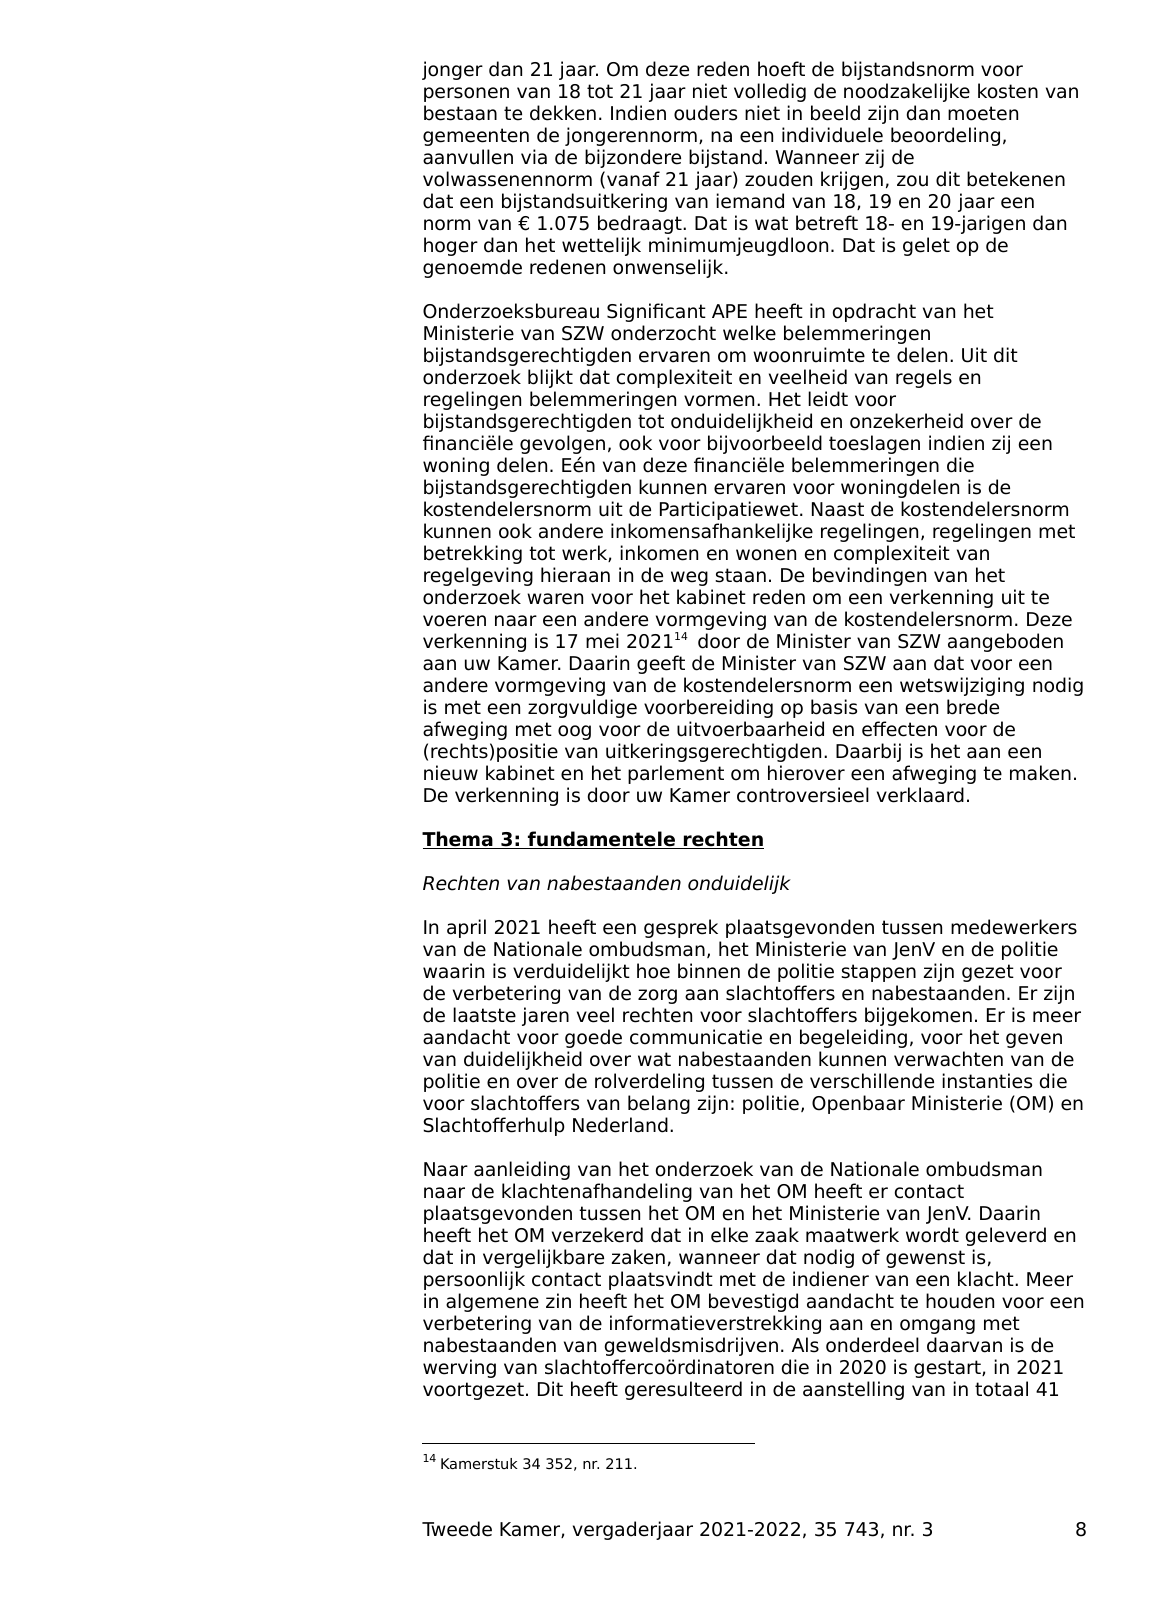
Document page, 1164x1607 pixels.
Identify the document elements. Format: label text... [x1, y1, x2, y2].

text Naar aanleiding van het onderzoek van de Nationale ombudsman naar de klachtenafhandeling van het OM heeft er contact plaatsgevonden tussen het OM en het Ministerie van JenV. Daarin heeft het OM verzekerd dat in elke zaak maatwerk wordt geleverd en dat in vergelijkbare zaken, wanneer dat nodig of gewenst is, persoonlijk contact plaatsvindt met de indiener van een klacht. Meer in algemene zin heeft het OM bevestigd aandacht te houden voor een verbetering van de informatieverstrekking aan en omgang met nabestaanden van geweldsmisdrijven. Als onderdeel daarvan is de werving van slachtoffercoördinatoren die in 2020 is gestart, in 2021 voortgezet. Dit heeft geresulteerd in de aanstelling van in totaal 41 [422, 1159, 1087, 1401]
text Kamerstuk 34 352, nr. 211. [422, 1452, 1087, 1474]
subtitle Thema 3: fundamentele rechten [422, 829, 1087, 851]
text jonger dan 21 jaar. Om deze reden hoeft de bijstandsnorm voor personen van 18 tot 21 jaar niet volledig de noodzakelijke kosten van bestaan te dekken. Indien ouders niet in beeld zijn dan moeten gemeenten de jongerennorm, na een individuele beoordeling, aanvullen via de bijzondere bijstand. Wanneer zij de volwassenennorm (vanaf 21 jaar) zouden krijgen, zou dit betekenen dat een bijstandsuitkering van iemand van 18, 19 en 20 jaar een norm van € 1.075 bedraagt. Dat is wat betreft 18- en 19-jarigen dan hoger dan het wettelijk minimumjeugdloon. Dat is gelet op de genoemde redenen onwenselijk. [422, 59, 1087, 279]
subtitle Rechten van nabestaanden onduidelijk [422, 873, 1087, 895]
text In april 2021 heeft een gesprek plaatsgevonden tussen medewerkers van de Nationale ombudsman, het Ministerie van JenV en de politie waarin is verduidelijkt hoe binnen de politie stappen zijn gezet voor de verbetering van de zorg aan slachtoffers en nabestaanden. Er zijn de laatste jaren veel rechten voor slachtoffers bijgekomen. Er is meer aandacht voor goede communicatie en begeleiding, voor het geven van duidelijkheid over wat nabestaanden kunnen verwachten van de politie en over de rolverdeling tussen de verschillende instanties die voor slachtoffers van belang zijn: politie, Openbaar Ministerie (OM) en Slachtofferhulp Nederland. [422, 917, 1087, 1137]
text Onderzoeksbureau Significant APE heeft in opdracht van het Ministerie van SZW onderzocht welke belemmeringen bijstandsgerechtigden ervaren om woonruimte te delen. Uit dit onderzoek blijkt dat complexiteit en veelheid van regels en regelingen belemmeringen vormen. Het leidt voor bijstandsgerechtigden tot onduidelijkheid en onzekerheid over de financiële gevolgen, ook voor bijvoorbeeld toeslagen indien zij een woning delen. Eén van deze financiële belemmeringen die bijstandsgerechtigden kunnen ervaren voor woningdelen is de kostendelersnorm uit de Participatiewet. Naast de kostendelersnorm kunnen ook andere inkomensafhankelijke regelingen, regelingen met betrekking tot werk, inkomen en wonen en complexiteit van regelgeving hieraan in de weg staan. De bevindingen van het onderzoek waren voor het kabinet reden om een verkenning uit te voeren naar een andere vormgeving van de kostendelersnorm. Deze verkenning is 17 mei 2021 door de Minister van SZW aangeboden aan uw Kamer. Daarin geeft de Minister van SZW aan dat voor een andere vormgeving van de kostendelersnorm een wetswijziging nodig is met een zorgvuldige voorbereiding op basis van een brede afweging met oog voor de uitvoerbaarheid en effecten voor de (rechts)positie van uitkeringsgerechtigden. Daarbij is het aan een nieuw kabinet en het parlement om hierover een afweging te maken. De verkenning is door uw Kamer controversieel verklaard. [422, 301, 1087, 807]
